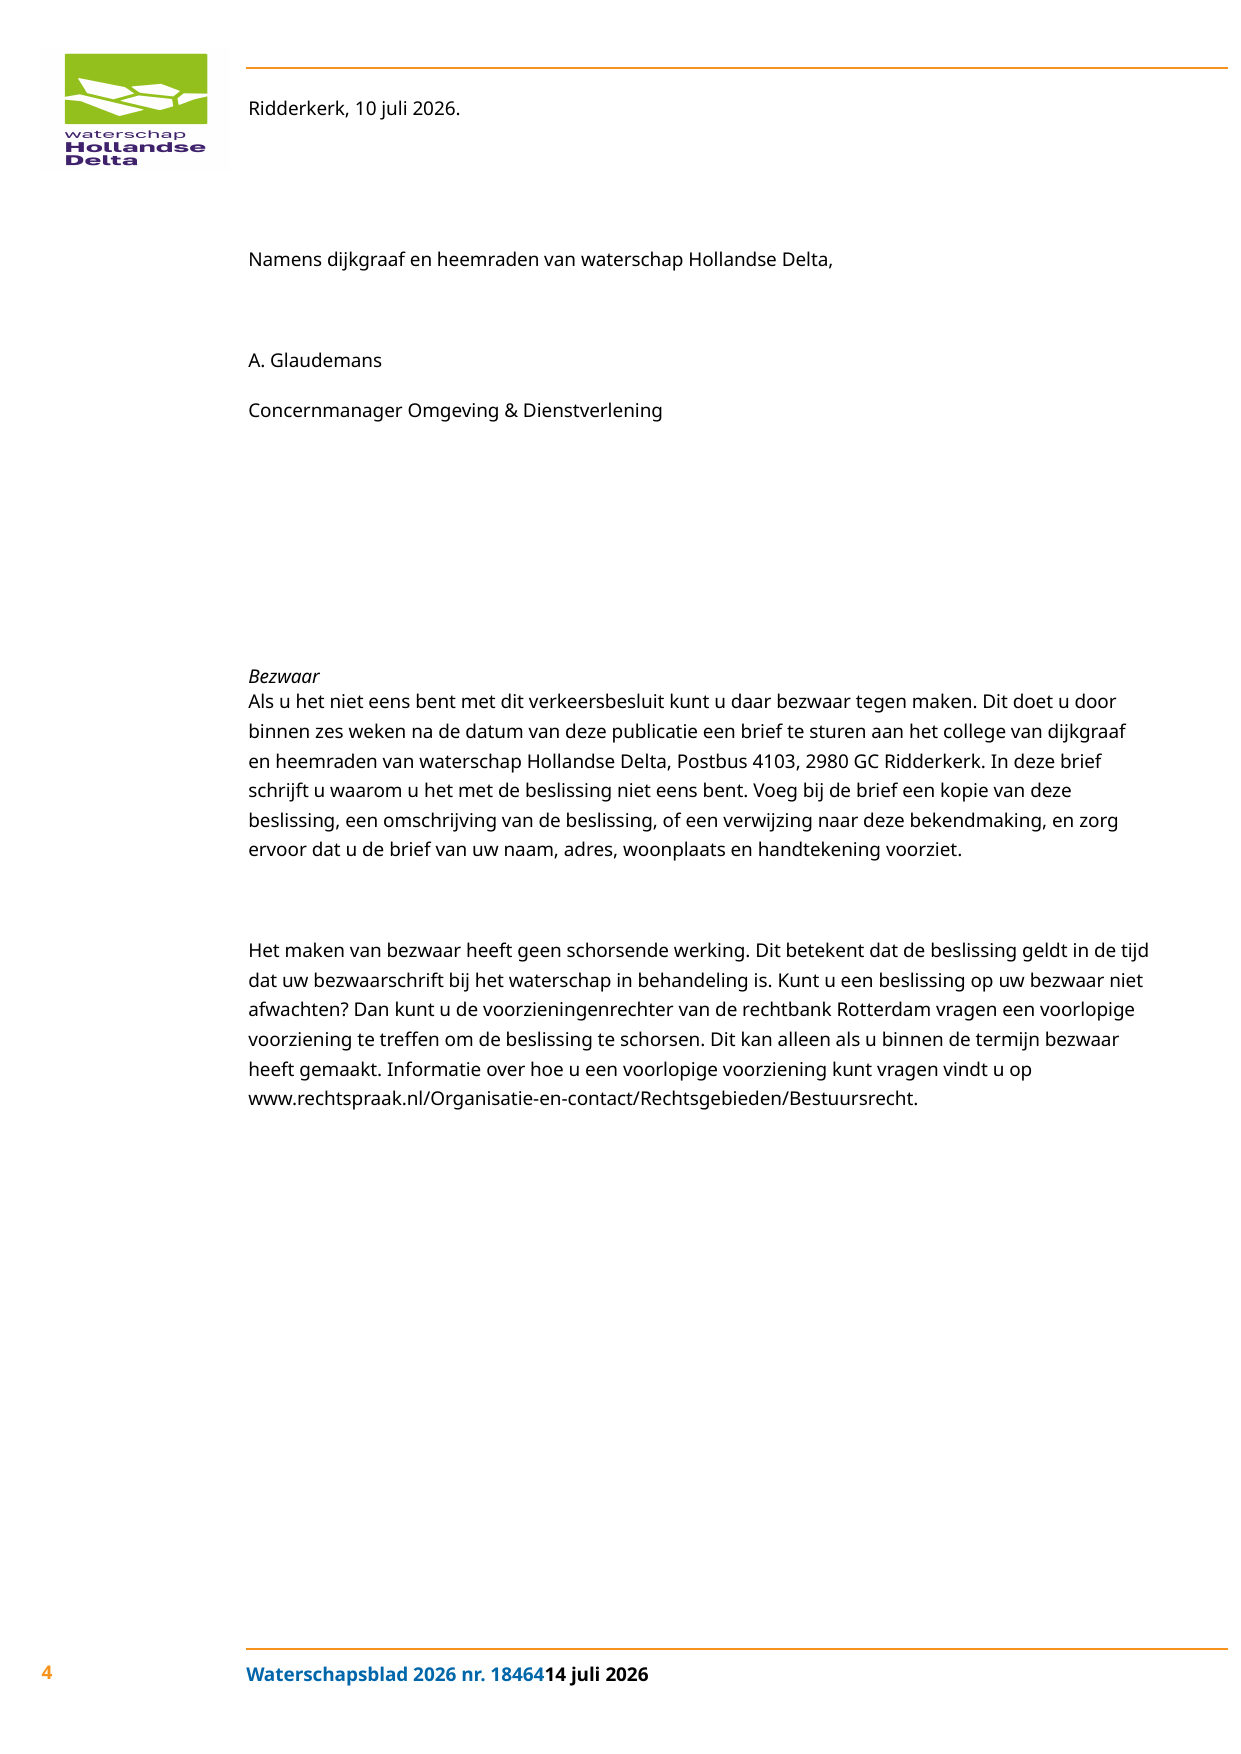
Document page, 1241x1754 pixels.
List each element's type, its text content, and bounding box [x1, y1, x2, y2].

text Concernmanager Omgeving & Dienstverlening [248, 397, 1152, 423]
text A. Glaudemans [248, 347, 1152, 373]
picture [41, 47, 231, 172]
text Het maken van bezwaar heeft geen schorsende werking. Dit betekent dat de beslissing geldt in de tijd dat uw bezwaarschrift bij het waterschap in behandeling is. Kunt u een beslissing op uw bezwaar niet afwachten? Dan kunt u de voorzieningenrechter van de rechtbank Rotterdam vragen een voorlopige voorziening te treffen om de beslissing te schorsen. Dit kan alleen als u binnen de termijn bezwaar heeft gemaakt. Informatie over hoe u een voorlopige voorziening kunt vragen vindt u op www.rechtspraak.nl/Organisatie-en-contact/Rechtsgebieden/Bestuursrecht. [248, 937, 1152, 1111]
text Ridderkerk, 10 juli 2026. [248, 95, 1152, 121]
text Als u het niet eens bent met dit verkeersbesluit kunt u daar bezwaar tegen maken. Dit doet u door binnen zes weken na de datum van deze publicatie een brief te sturen aan het college van dijkgraaf en heemraden van waterschap Hollandse Delta, Postbus 4103, 2980 GC Ridderkerk. In deze brief schrijft u waarom u het met de beslissing niet eens bent. Voeg bij de brief een kopie van deze beslissing, een omschrijving van de beslissing, of een verwijzing naar deze bekendmaking, en zorg ervoor dat u de brief van uw naam, adres, woonplaats en handtekening voorziet. [248, 689, 1152, 862]
text Namens dijkgraaf en heemraden van waterschap Hollandse Delta, [248, 246, 1152, 272]
text Bezwaar [248, 663, 1152, 689]
